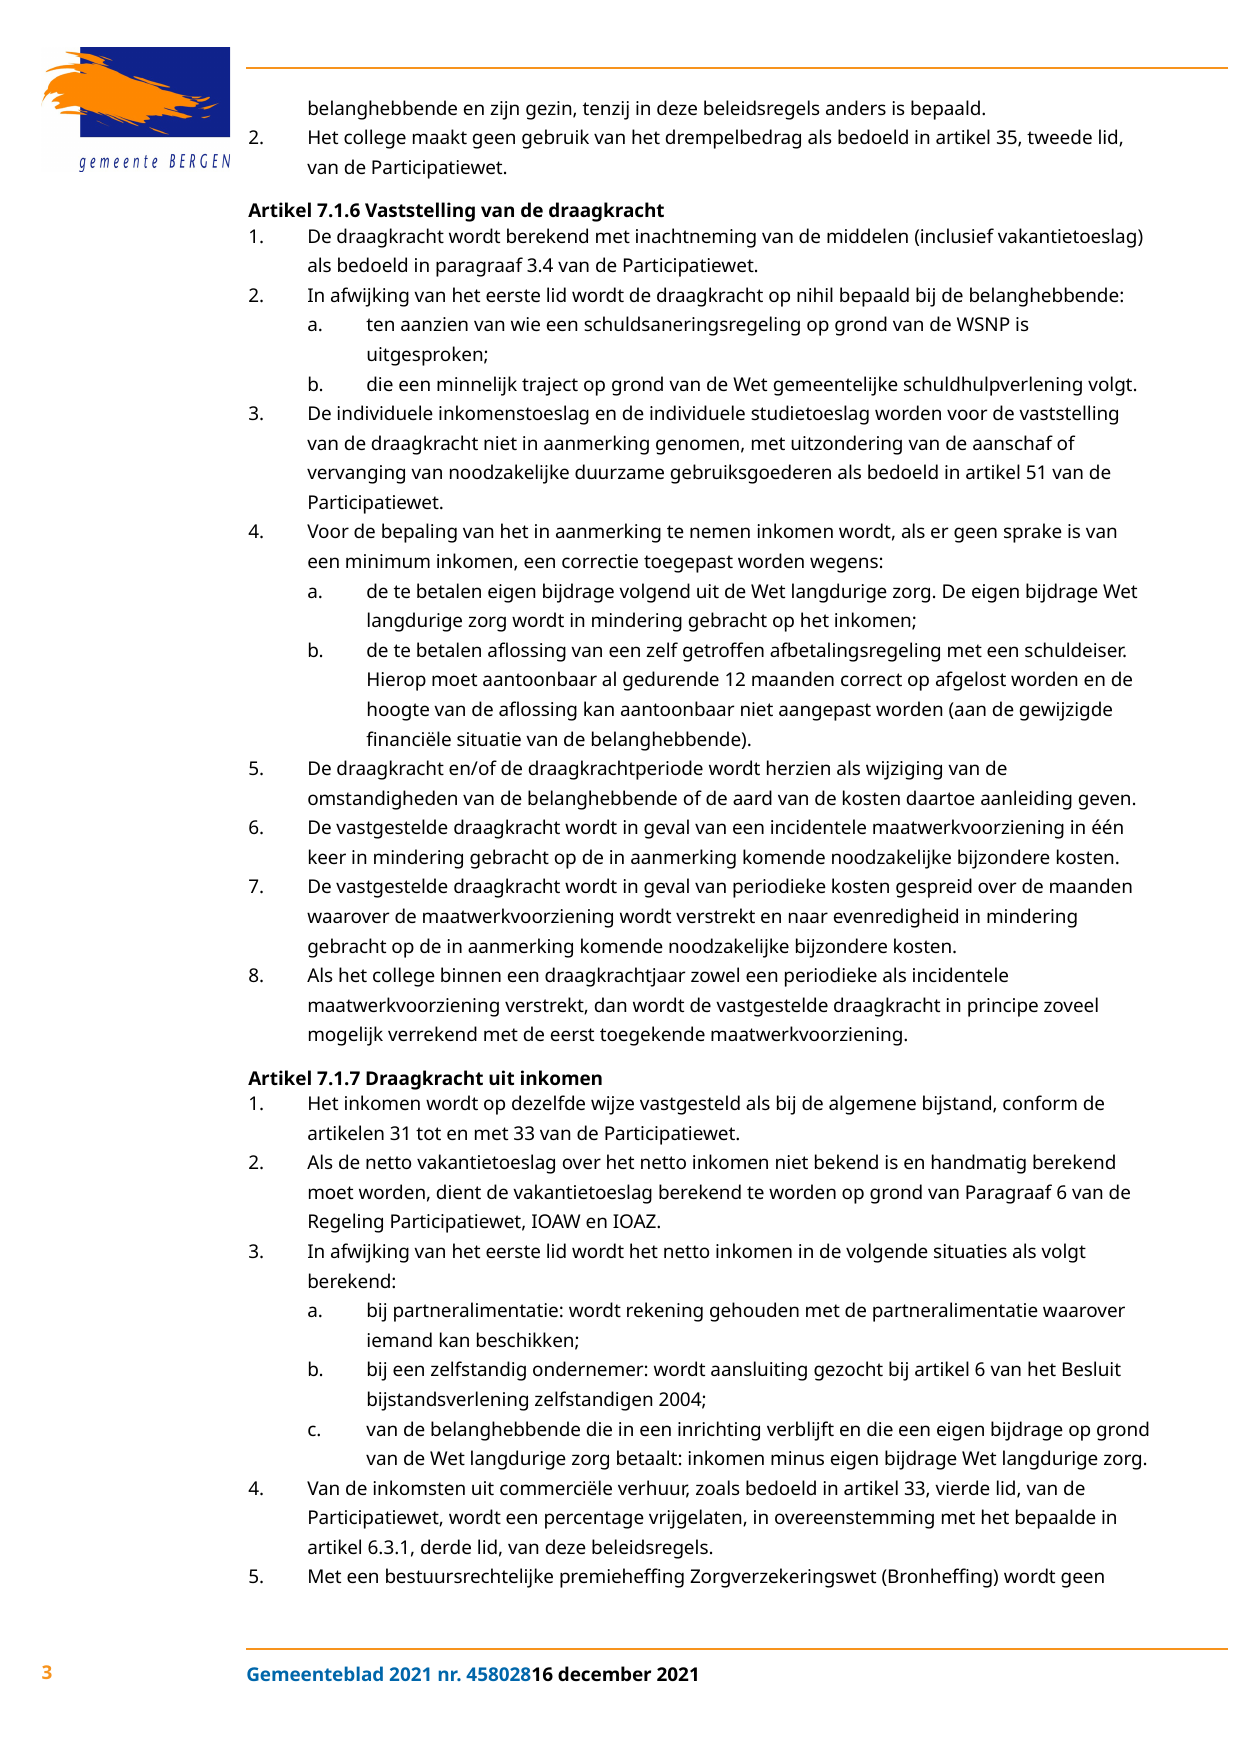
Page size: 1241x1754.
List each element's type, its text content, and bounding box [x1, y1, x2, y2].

list die een minnelijk traject op grond van de Wet gemeentelijke schuldhulpverlening volgt. [307, 371, 1152, 396]
list Het college maakt geen gebruik van het drempelbedrag als bedoeld in artikel 35, tweede lid, van de Participatiewet. [248, 124, 1152, 180]
text Artikel 7.1.6 Vaststelling van de draagkracht [248, 197, 1152, 223]
list In afwijking van het eerste lid wordt de draagkracht op nihil bepaald bij de belanghebbende: [248, 282, 1152, 308]
list Als de netto vakantietoeslag over het netto inkomen niet bekend is en handmatig berekend moet worden, dient de vakantietoeslag berekend te worden op grond van Paragraaf 6 van de Regeling Participatiewet, IOAW en IOAZ. [248, 1149, 1152, 1234]
list Als het college binnen een draagkrachtjaar zowel een periodieke als incidentele maatwerkvoorziening verstrekt, dan wordt de vastgestelde draagkracht in principe zoveel mogelijk verrekend met de eerst toegekende maatwerkvoorziening. [248, 962, 1152, 1047]
list belanghebbende en zijn gezin, tenzij in deze beleidsregels anders is bepaald. [248, 95, 1152, 121]
list De individuele inkomenstoeslag en de individuele studietoeslag worden voor de vaststelling van de draagkracht niet in aanmerking genomen, met uitzondering van de aanschaf of vervanging van noodzakelijke duurzame gebruiksgoederen als bedoeld in artikel 51 van de Participatiewet. [248, 400, 1152, 515]
picture [41, 47, 231, 172]
list De vastgestelde draagkracht wordt in geval van een incidentele maatwerkvoorziening in één keer in mindering gebracht op de in aanmerking komende noodzakelijke bijzondere kosten. [248, 814, 1152, 870]
list De vastgestelde draagkracht wordt in geval van periodieke kosten gespreid over de maanden waarover de maatwerkvoorziening wordt verstrekt en naar evenredigheid in mindering gebracht op de in aanmerking komende noodzakelijke bijzondere kosten. [248, 874, 1152, 958]
list van de belanghebbende die in een inrichting verblijft en die een eigen bijdrage op grond van de Wet langdurige zorg betaalt: inkomen minus eigen bijdrage Wet langdurige zorg. [307, 1416, 1152, 1471]
list bij een zelfstandig ondernemer: wordt aansluiting gezocht bij artikel 6 van het Besluit bijstandsverlening zelfstandigen 2004; [307, 1357, 1152, 1412]
list ten aanzien van wie een schuldsaneringsregeling op grond van de WSNP is uitgesproken; [307, 312, 1152, 367]
list De draagkracht en/of de draagkrachtperiode wordt herzien als wijziging van de omstandigheden van de belanghebbende of de aard van de kosten daartoe aanleiding geven. [248, 755, 1152, 811]
list Met een bestuursrechtelijke premieheffing Zorgverzekeringswet (Bronheffing) wordt geen [248, 1564, 1152, 1589]
list Van de inkomsten uit commerciële verhuur, zoals bedoeld in artikel 33, vierde lid, van de Participatiewet, wordt een percentage vrijgelaten, in overeenstemming met het bepaalde in artikel 6.3.1, derde lid, van deze beleidsregels. [248, 1475, 1152, 1560]
list de te betalen eigen bijdrage volgend uit de Wet langdurige zorg. De eigen bijdrage Wet langdurige zorg wordt in mindering gebracht op het inkomen; [307, 578, 1152, 633]
text Artikel 7.1.7 Draagkracht uit inkomen [248, 1065, 1152, 1090]
list Voor de bepaling van het in aanmerking te nemen inkomen wordt, als er geen sprake is van een minimum inkomen, een correctie toegepast worden wegens: [248, 519, 1152, 574]
list bij partneralimentatie: wordt rekening gehouden met de partneralimentatie waarover iemand kan beschikken; [307, 1297, 1152, 1353]
list De draagkracht wordt berekend met inachtneming van de middelen (inclusief vakantietoeslag) als bedoeld in paragraaf 3.4 van de Participatiewet. [248, 223, 1152, 278]
list In afwijking van het eerste lid wordt het netto inkomen in de volgende situaties als volgt berekend: [248, 1238, 1152, 1294]
list de te betalen aflossing van een zelf getroffen afbetalingsregeling met een schuldeiser. Hierop moet aantoonbaar al gedurende 12 maanden correct op afgelost worden en de hoogte van de aflossing kan aantoonbaar niet aangepast worden (aan de gewijzigde financiële situatie van de belanghebbende). [307, 637, 1152, 751]
list Het inkomen wordt op dezelfde wijze vastgesteld als bij de algemene bijstand, conform de artikelen 31 tot en met 33 van de Participatiewet. [248, 1090, 1152, 1146]
